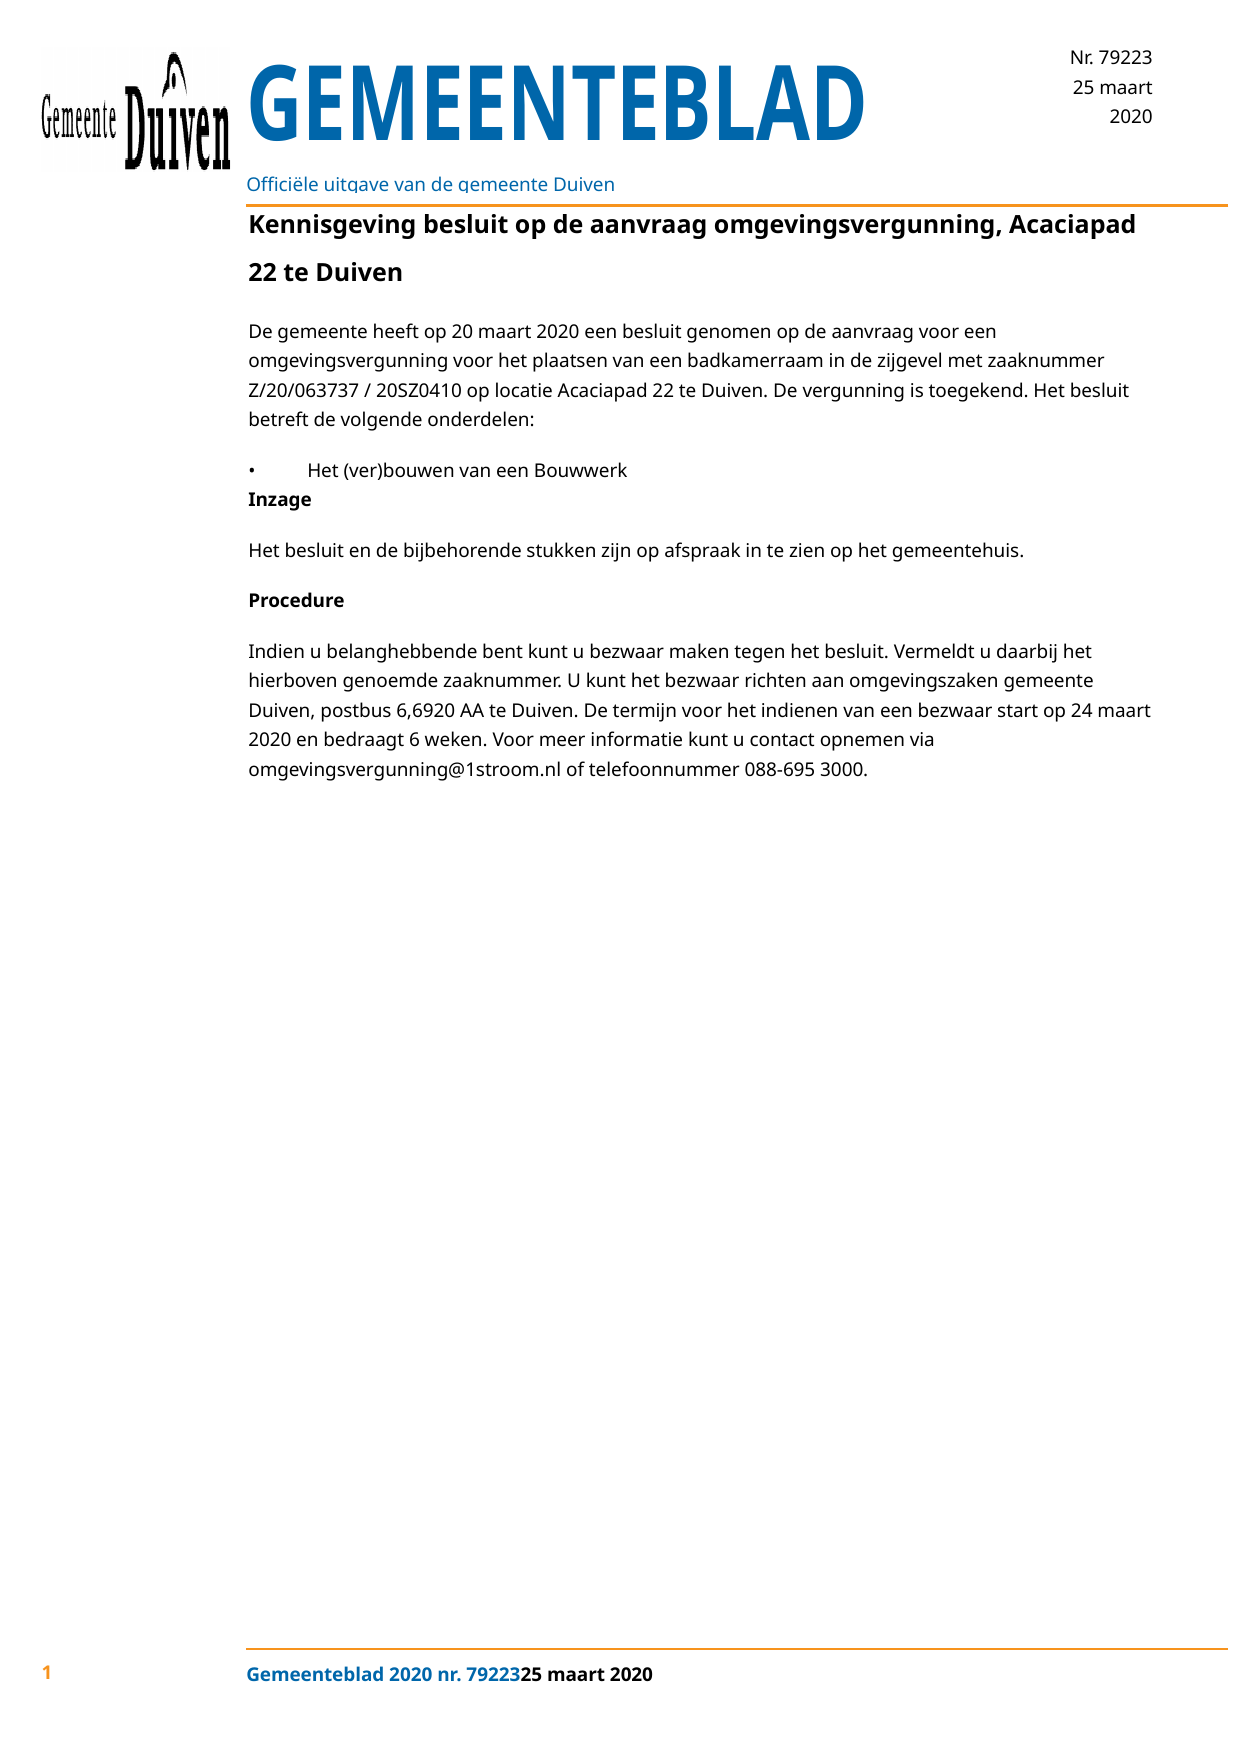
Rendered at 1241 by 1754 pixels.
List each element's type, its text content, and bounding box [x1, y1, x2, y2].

picture [41, 47, 231, 172]
text Indien u belanghebbende bent kunt u bezwaar maken tegen het besluit. Vermeldt u daarbij het hierboven genoemde zaaknummer. U kunt het bezwaar richten aan omgevingszaken gemeente Duiven, postbus 6,6920 AA te Duiven. De termijn voor het indienen van een bezwaar start op 24 maart 2020 en bedraagt 6 weken. Voor meer informatie kunt u contact opnemen via omgevingsvergunning@1stroom.nl of telefoonnummer 088-695 3000. [248, 638, 1152, 782]
text Kennisgeving besluit op de aanvraag omgevingsvergunning, Acaciapad 22 te Duiven [248, 207, 1152, 288]
list Het (ver)bouwen van een Bouwwerk [248, 457, 1152, 483]
text Procedure [248, 587, 1152, 613]
text Inzage [248, 487, 1152, 512]
text Het besluit en de bijbehorende stukken zijn op afspraak in te zien op het gemeentehuis. [248, 537, 1152, 563]
text De gemeente heeft op 20 maart 2020 een besluit genomen op de aanvraag voor een omgevingsvergunning voor het plaatsen van een badkamerraam in de zijgevel met zaaknummer Z/20/063737 / 20SZ0410 op locatie Acaciapad 22 te Duiven. De vergunning is toegekend. Het besluit betreft de volgende onderdelen: [248, 318, 1152, 432]
